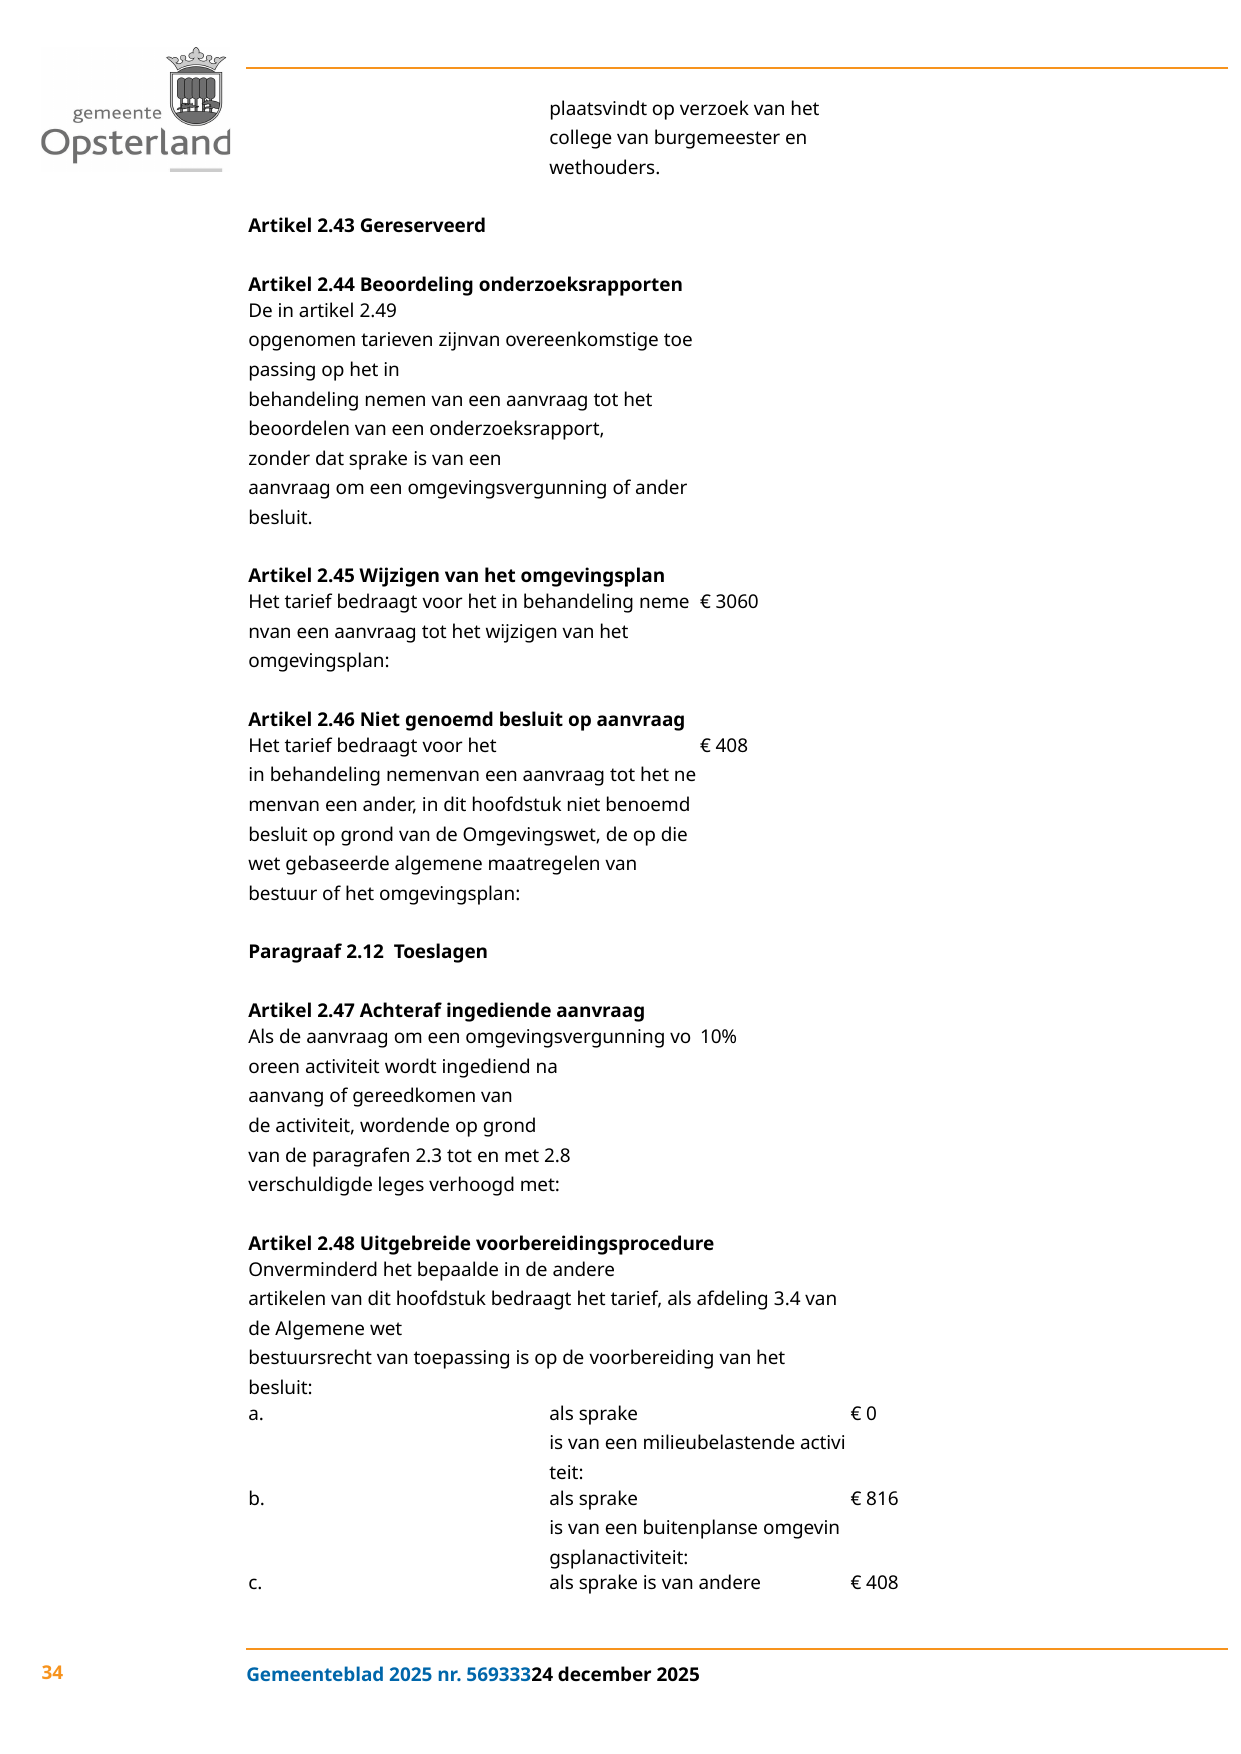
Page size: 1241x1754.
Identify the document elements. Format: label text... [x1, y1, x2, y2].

table_cell Onverminderd het bepaalde in de andere artikelen van dit hoofdstuk bedraagt het tarief, als afdeling 3.4 van de Algemene wet bestuursrecht van toepassing is op de voorbereiding van het besluit: [248, 1256, 850, 1400]
table_cell als sprake is van een milieubelastende activiteit: [549, 1400, 850, 1485]
table_cell Het tarief bedraagt voor het in behandeling nemenvan een aanvraag tot het nemenvan een ander, in dit hoofdstuk niet benoemd besluit op grond van de Omgevingswet, de op die wet gebaseerde algemene maatregelen van bestuur of het omgevingsplan: [248, 732, 700, 906]
table_cell [850, 1256, 1152, 1400]
table_cell als sprake is van andere [549, 1570, 850, 1595]
table_header Artikel 2.47 Achteraf ingediende aanvraag [248, 998, 700, 1023]
table_header Artikel 2.44 Beoordeling onderzoeksrapporten [248, 271, 700, 297]
table_cell Als de aanvraag om een omgevingsvergunning vooreen activiteit wordt ingediend na aanvang of gereedkomen van de activiteit, wordende op grond van de paragrafen 2.3 tot en met 2.8 verschuldigde leges verhoogd met: [248, 1024, 700, 1197]
text Paragraaf 2.12 Toeslagen [248, 938, 1152, 964]
table_cell [248, 95, 549, 180]
table_cell 10% [700, 1024, 1152, 1197]
table_cell b. [248, 1485, 549, 1569]
table_header [700, 213, 1152, 238]
table_header Artikel 2.48 Uitgebreide voorbereidingsprocedure [248, 1230, 850, 1256]
table_cell € 408 [850, 1570, 1152, 1595]
table_cell € 3060 [700, 589, 1152, 673]
table_cell plaatsvindt op verzoek van het college van burgemeester en wethouders. [549, 95, 850, 180]
picture [41, 47, 231, 172]
table_cell a. [248, 1400, 549, 1485]
table_header [700, 706, 1152, 732]
table_cell c. [248, 1570, 549, 1595]
table_cell [700, 297, 1152, 530]
table_cell € 408 [700, 732, 1152, 906]
table_cell [850, 95, 1152, 180]
table_header Artikel 2.43 Gereserveerd [248, 213, 700, 238]
table_cell € 816 [850, 1485, 1152, 1569]
table_header Artikel 2.46 Niet genoemd besluit op aanvraag [248, 706, 700, 732]
table_cell De in artikel 2.49 opgenomen tarieven zijnvan overeenkomstige toepassing op het in behandeling nemen van een aanvraag tot het beoordelen van een onderzoeksrapport, zonder dat sprake is van een aanvraag om een omgevingsvergunning of ander besluit. [248, 297, 700, 530]
table_header Artikel 2.45 Wijzigen van het omgevingsplan [248, 563, 700, 588]
table_header [700, 563, 1152, 588]
table_cell € 0 [850, 1400, 1152, 1485]
table_header [850, 1230, 1152, 1256]
table_header [700, 998, 1152, 1023]
table_header [700, 271, 1152, 297]
table_cell Het tarief bedraagt voor het in behandeling nemenvan een aanvraag tot het wijzigen van het omgevingsplan: [248, 589, 700, 673]
table_cell als sprake is van een buitenplanse omgevingsplanactiviteit: [549, 1485, 850, 1569]
